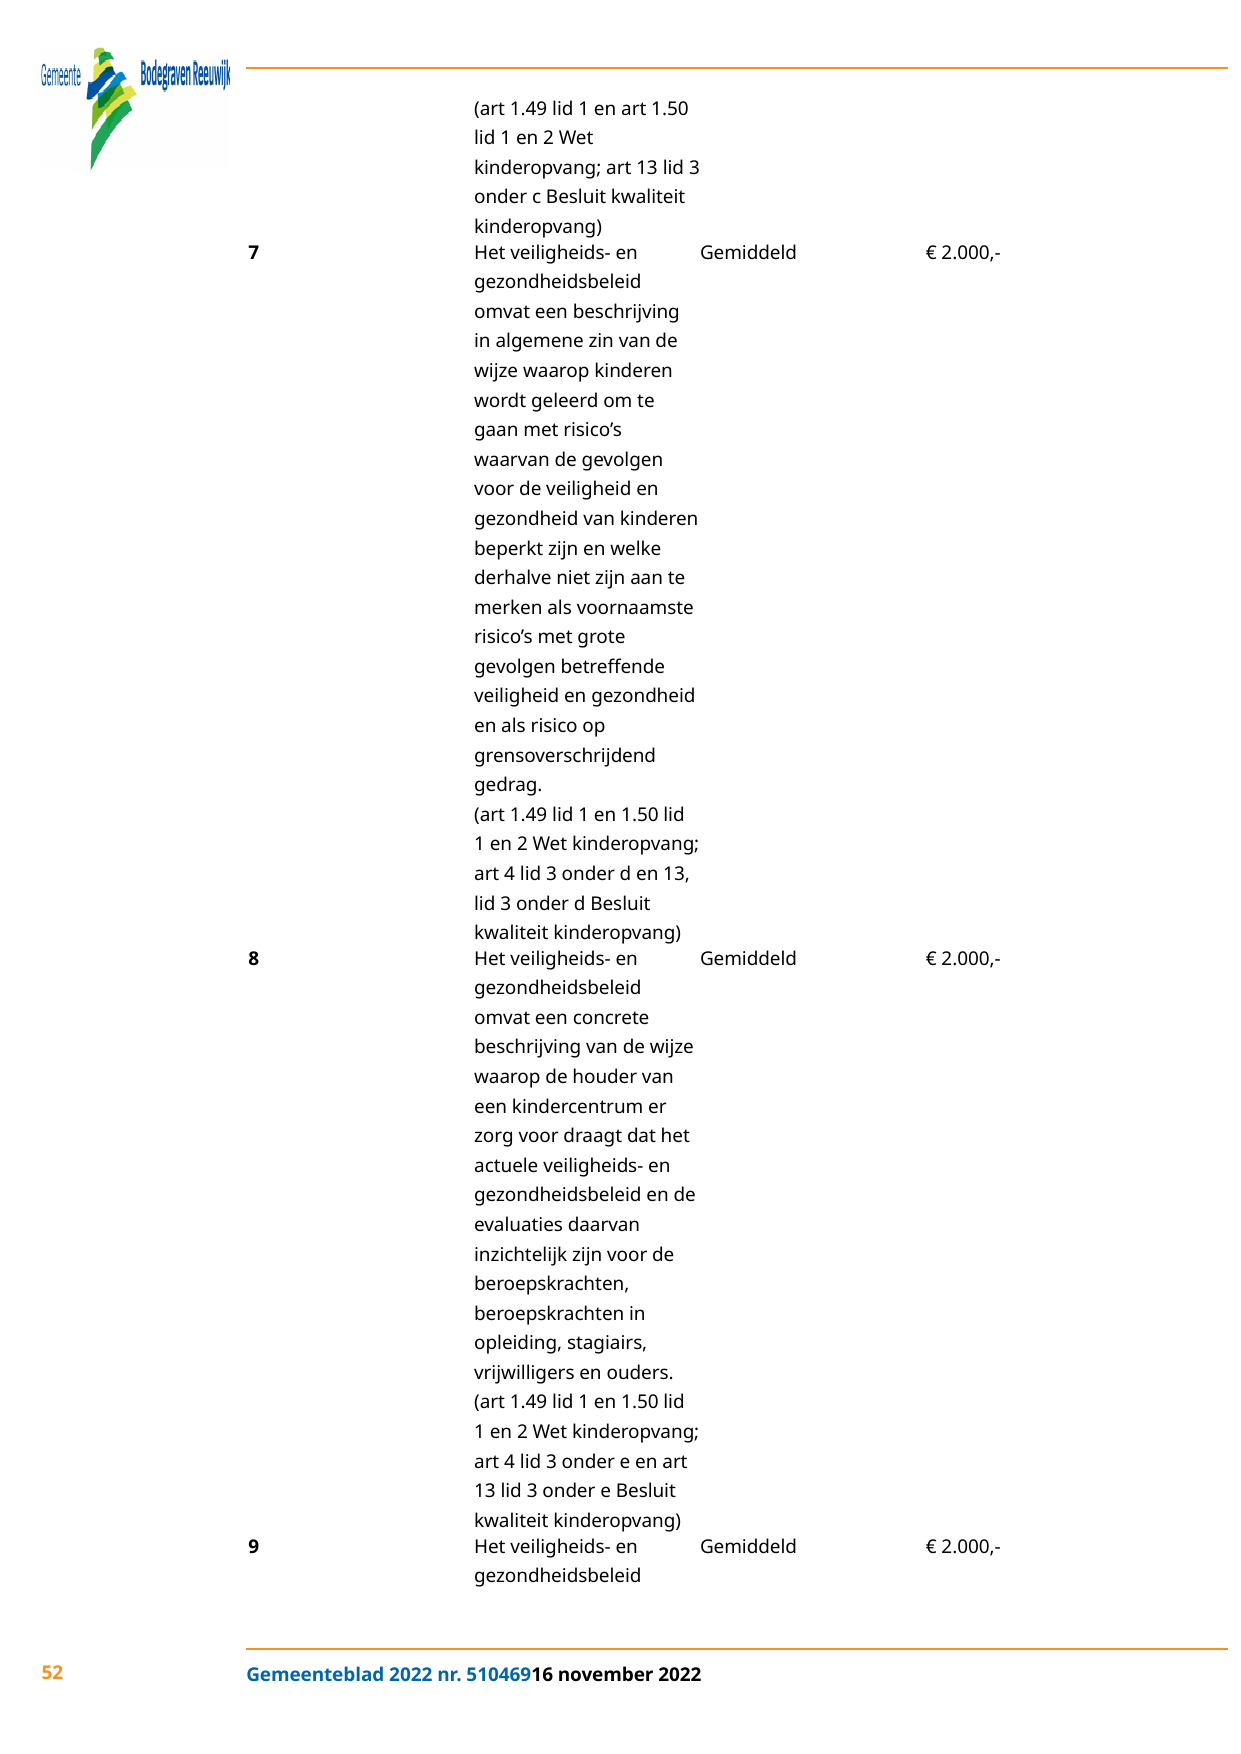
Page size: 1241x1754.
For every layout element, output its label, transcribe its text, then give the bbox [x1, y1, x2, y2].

table_cell [926, 95, 1152, 239]
picture [41, 47, 231, 172]
table_cell 8 [248, 945, 474, 1533]
table_cell [248, 95, 474, 239]
table_cell Gemiddeld [700, 945, 926, 1533]
table_cell Gemiddeld [700, 1533, 926, 1588]
table_cell (art 1.49 lid 1 en art 1.50 lid 1 en 2 Wet kinderopvang; art 13 lid 3 onder c Besluit kwaliteit kinderopvang) [474, 95, 700, 239]
table_cell € 2.000,- [926, 239, 1152, 945]
table_cell 9 [248, 1533, 474, 1588]
table_cell Gemiddeld [700, 239, 926, 945]
table_cell € 2.000,- [926, 945, 1152, 1533]
table_cell Het veiligheids- en gezondheidsbeleid [474, 1533, 700, 1588]
table_cell Het veiligheids- en gezondheidsbeleid omvat een beschrijving in algemene zin van de wijze waarop kinderen wordt geleerd om te gaan met risico’s waarvan de gevolgen voor de veiligheid en gezondheid van kinderen beperkt zijn en welke derhalve niet zijn aan te merken als voornaamste risico’s met grote gevolgen betreffende veiligheid en gezondheid en als risico op grensoverschrijdend gedrag. (art 1.49 lid 1 en 1.50 lid 1 en 2 Wet kinderopvang; art 4 lid 3 onder d en 13, lid 3 onder d Besluit kwaliteit kinderopvang) [474, 239, 700, 945]
table_cell [700, 95, 926, 239]
table_cell Het veiligheids- en gezondheidsbeleid omvat een concrete beschrijving van de wijze waarop de houder van een kindercentrum er zorg voor draagt dat het actuele veiligheids- en gezondheidsbeleid en de evaluaties daarvan inzichtelijk zijn voor de beroepskrachten, beroepskrachten in opleiding, stagiairs, vrijwilligers en ouders. (art 1.49 lid 1 en 1.50 lid 1 en 2 Wet kinderopvang; art 4 lid 3 onder e en art 13 lid 3 onder e Besluit kwaliteit kinderopvang) [474, 945, 700, 1533]
table_cell € 2.000,- [926, 1533, 1152, 1588]
table_cell 7 [248, 239, 474, 945]
